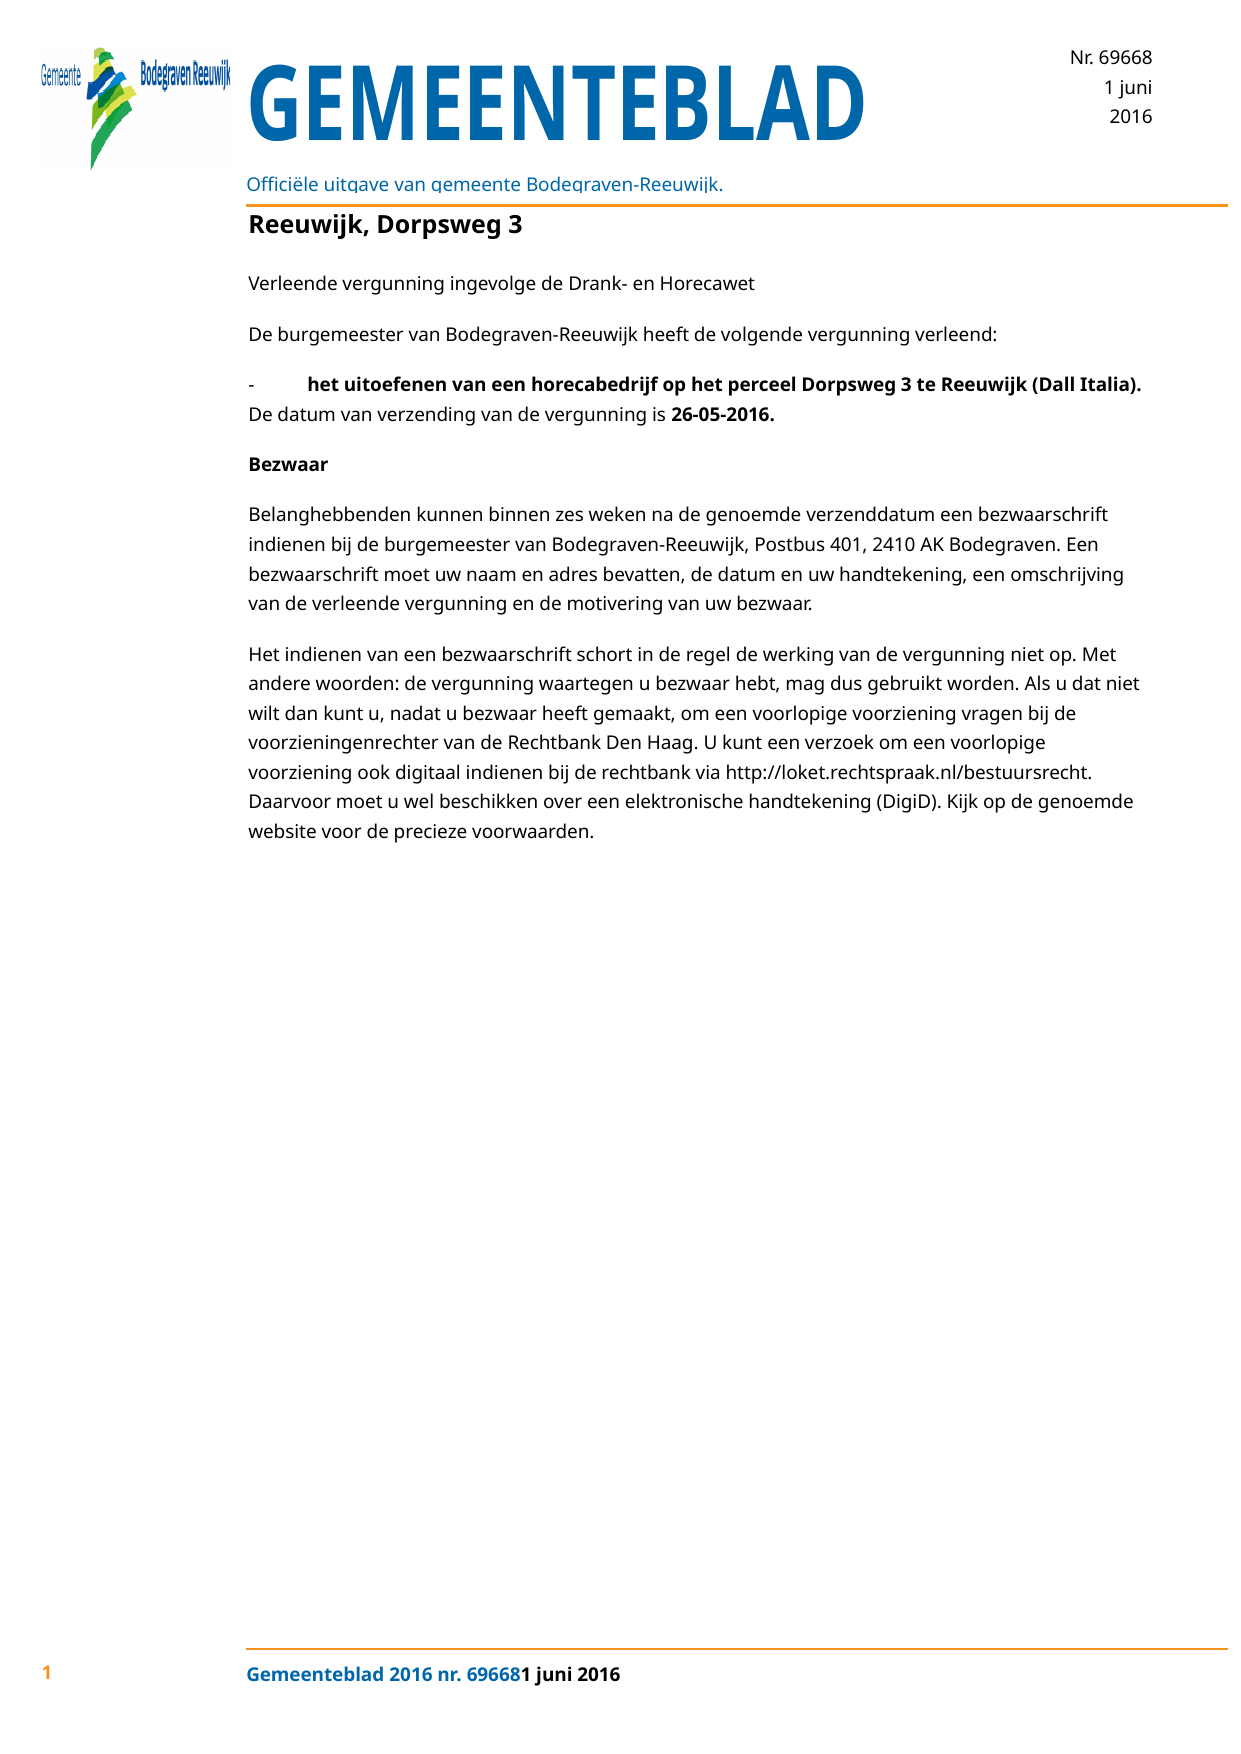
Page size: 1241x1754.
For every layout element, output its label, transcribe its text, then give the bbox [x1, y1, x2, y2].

text Reeuwijk, Dorpsweg 3 [248, 207, 1152, 241]
text Bezwaar [248, 451, 1152, 477]
picture [41, 47, 231, 172]
text Verleende vergunning ingevolge de Drank- en Horecawet [248, 270, 1152, 296]
text Het indienen van een bezwaarschrift schort in de regel de werking van de vergunning niet op. Met andere woorden: de vergunning waartegen u bezwaar hebt, mag dus gebruikt worden. Als u dat niet wilt dan kunt u, nadat u bezwaar heeft gemaakt, om een voorlopige voorziening vragen bij de voorzieningenrechter van de Rechtbank Den Haag. U kunt een verzoek om een voorlopige voorziening ook digitaal indienen bij de rechtbank via http://loket.rechtspraak.nl/bestuursrecht. Daarvoor moet u wel beschikken over een elektronische handtekening (DigiD). Kijk op de genoemde website voor de precieze voorwaarden. [248, 641, 1152, 844]
text De datum van verzending van de vergunning is 26-05-2016. [248, 401, 1152, 426]
text De burgemeester van Bodegraven-Reeuwijk heeft de volgende vergunning verleend: [248, 321, 1152, 346]
text Belanghebbenden kunnen binnen zes weken na de genoemde verzenddatum een bezwaarschrift indienen bij de burgemeester van Bodegraven-Reeuwijk, Postbus 401, 2410 AK Bodegraven. Een bezwaarschrift moet uw naam en adres bevatten, de datum en uw handtekening, een omschrijving van de verleende vergunning en de motivering van uw bezwaar. [248, 502, 1152, 616]
list het uitoefenen van een horecabedrijf op het perceel Dorpsweg 3 te Reeuwijk (Dall Italia). [248, 371, 1152, 397]
